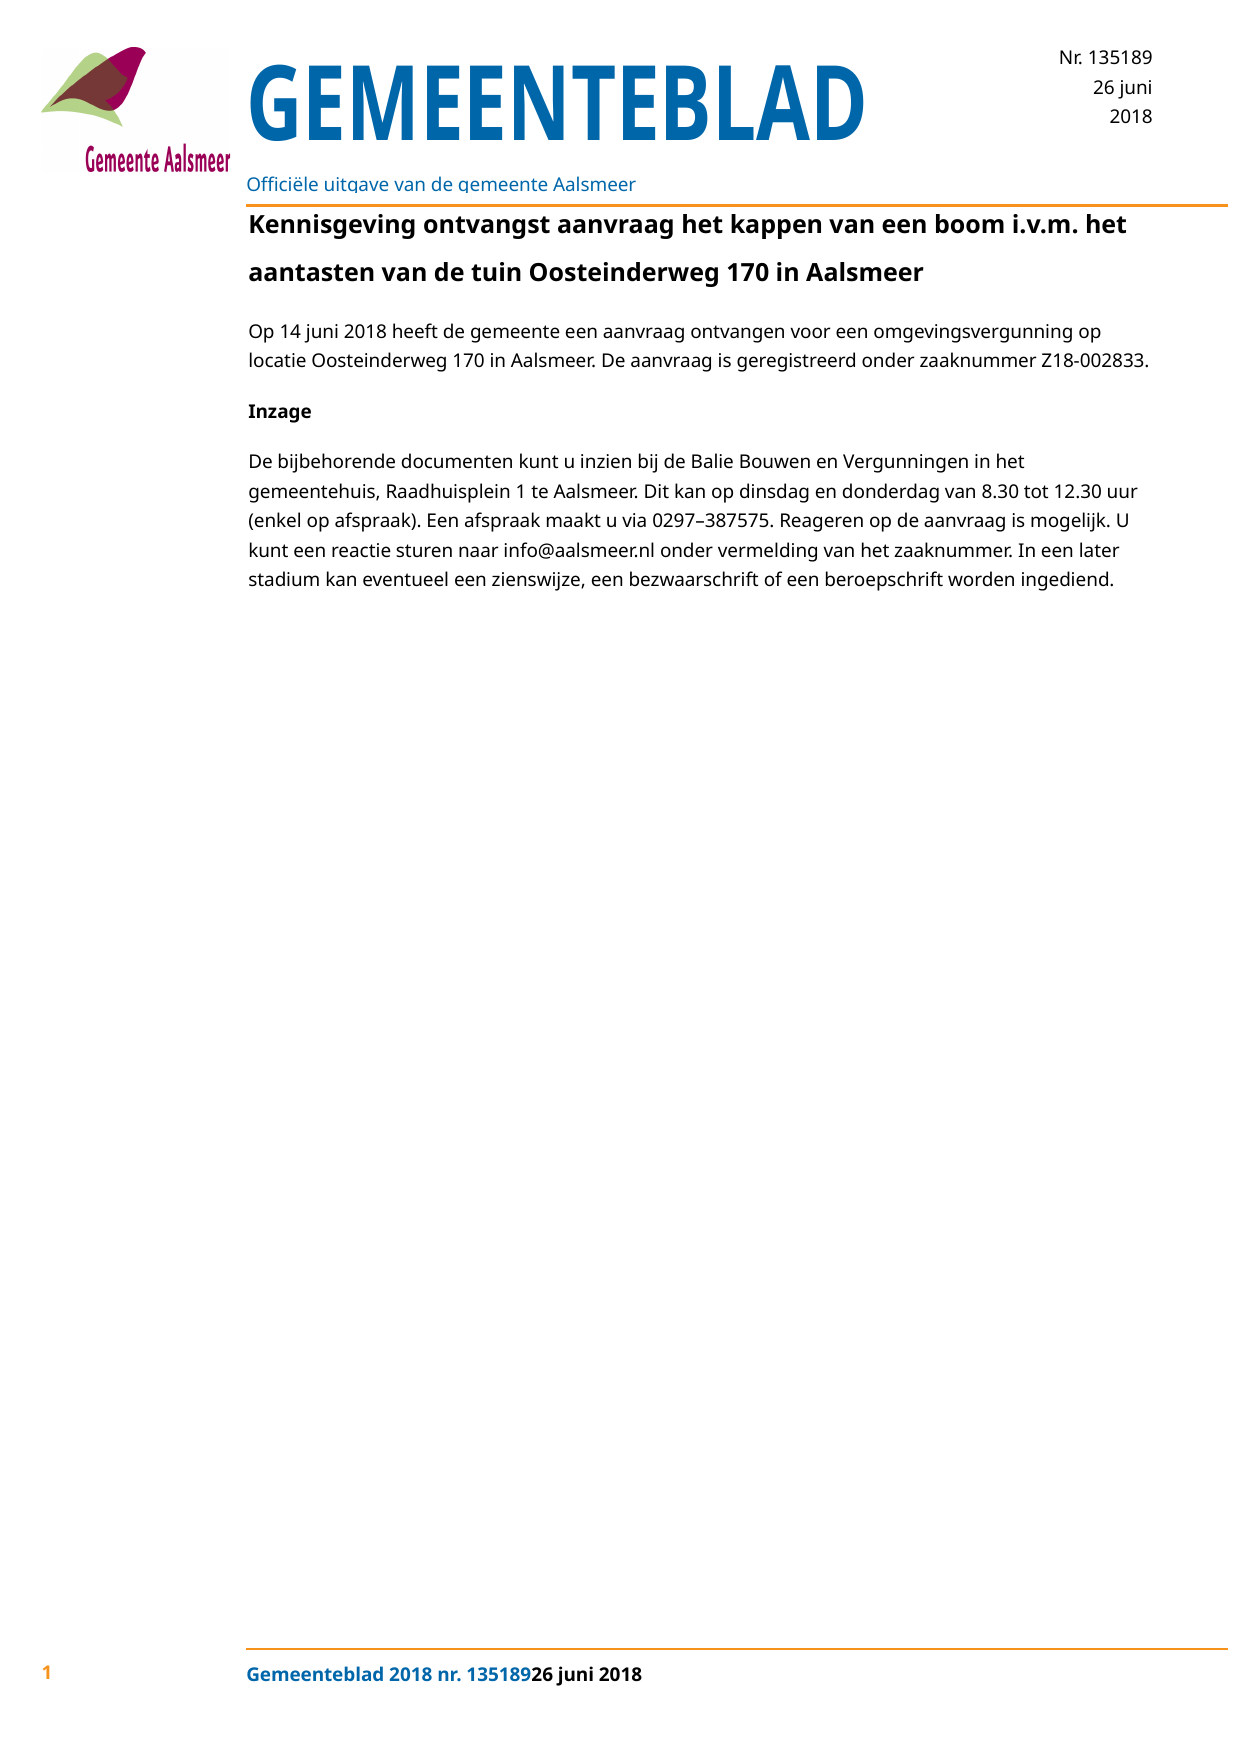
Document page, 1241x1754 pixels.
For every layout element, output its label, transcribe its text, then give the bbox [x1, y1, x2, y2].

text De bijbehorende documenten kunt u inzien bij de Balie Bouwen en Vergunningen in het gemeentehuis, Raadhuisplein 1 te Aalsmeer. Dit kan op dinsdag en donderdag van 8.30 tot 12.30 uur (enkel op afspraak). Een afspraak maakt u via 0297–387575. Reageren op de aanvraag is mogelijk. U kunt een reactie sturen naar info@aalsmeer.nl onder vermelding van het zaaknummer. In een later stadium kan eventueel een zienswijze, een bezwaarschrift of een beroepschrift worden ingediend. [248, 448, 1152, 592]
text Op 14 juni 2018 heeft de gemeente een aanvraag ontvangen voor een omgevingsvergunning op locatie Oosteinderweg 170 in Aalsmeer. De aanvraag is geregistreerd onder zaaknummer Z18-002833. [248, 318, 1152, 373]
text Inzage [248, 398, 1152, 424]
picture [41, 47, 231, 172]
text Kennisgeving ontvangst aanvraag het kappen van een boom i.v.m. het aantasten van de tuin Oosteinderweg 170 in Aalsmeer [248, 207, 1152, 288]
